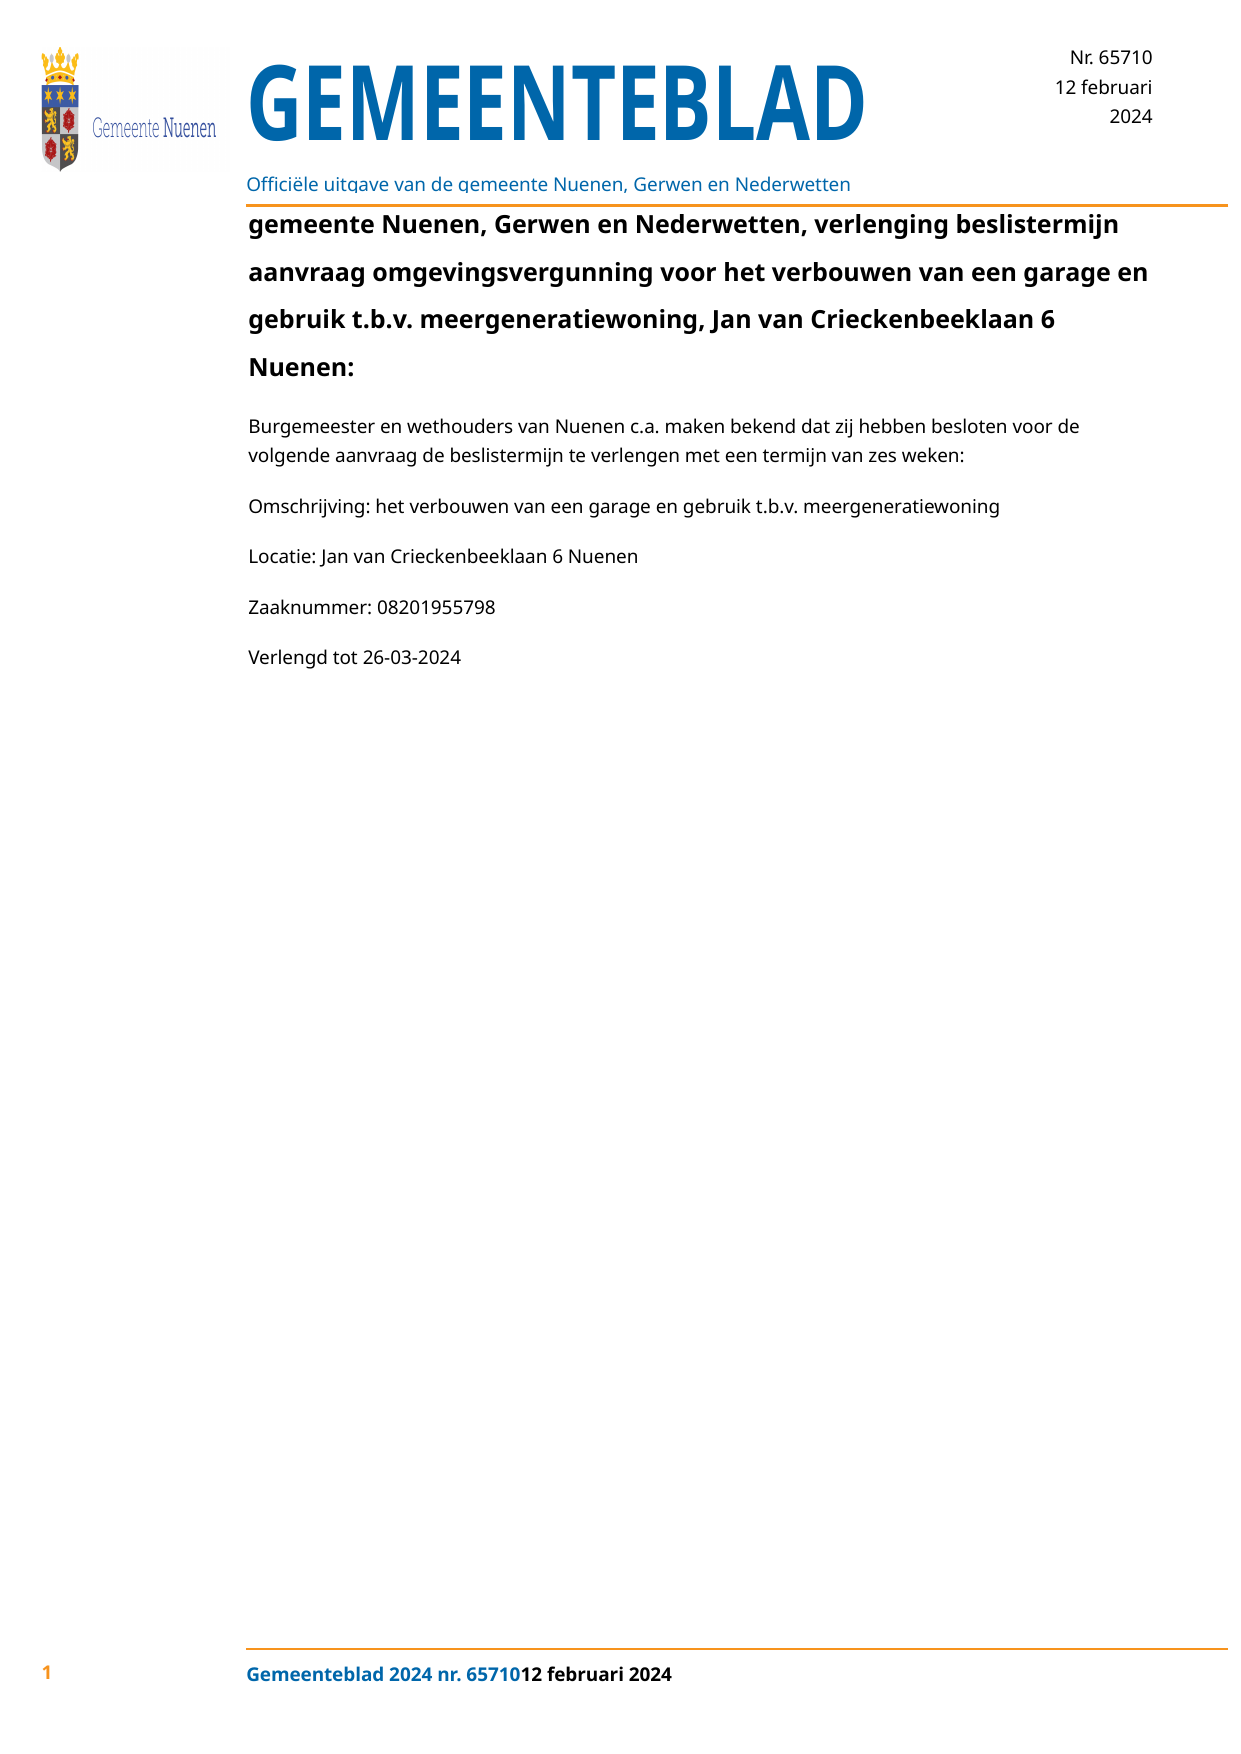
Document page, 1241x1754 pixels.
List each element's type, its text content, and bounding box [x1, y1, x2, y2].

text Omschrijving: het verbouwen van een garage en gebruik t.b.v. meergeneratiewoning [248, 493, 1152, 519]
text Verlengd tot 26-03-2024 [248, 644, 1152, 670]
text Zaaknummer: 08201955798 [248, 594, 1152, 620]
text gemeente Nuenen, Gerwen en Nederwetten, verlenging beslistermijn aanvraag omgevingsvergunning voor het verbouwen van een garage en gebruik t.b.v. meergeneratiewoning, Jan van Crieckenbeeklaan 6 Nuenen: [248, 207, 1152, 384]
picture [41, 47, 231, 172]
text Burgemeester en wethouders van Nuenen c.a. maken bekend dat zij hebben besloten voor de volgende aanvraag de beslistermijn te verlengen met een termijn van zes weken: [248, 413, 1152, 468]
text Locatie: Jan van Crieckenbeeklaan 6 Nuenen [248, 543, 1152, 569]
